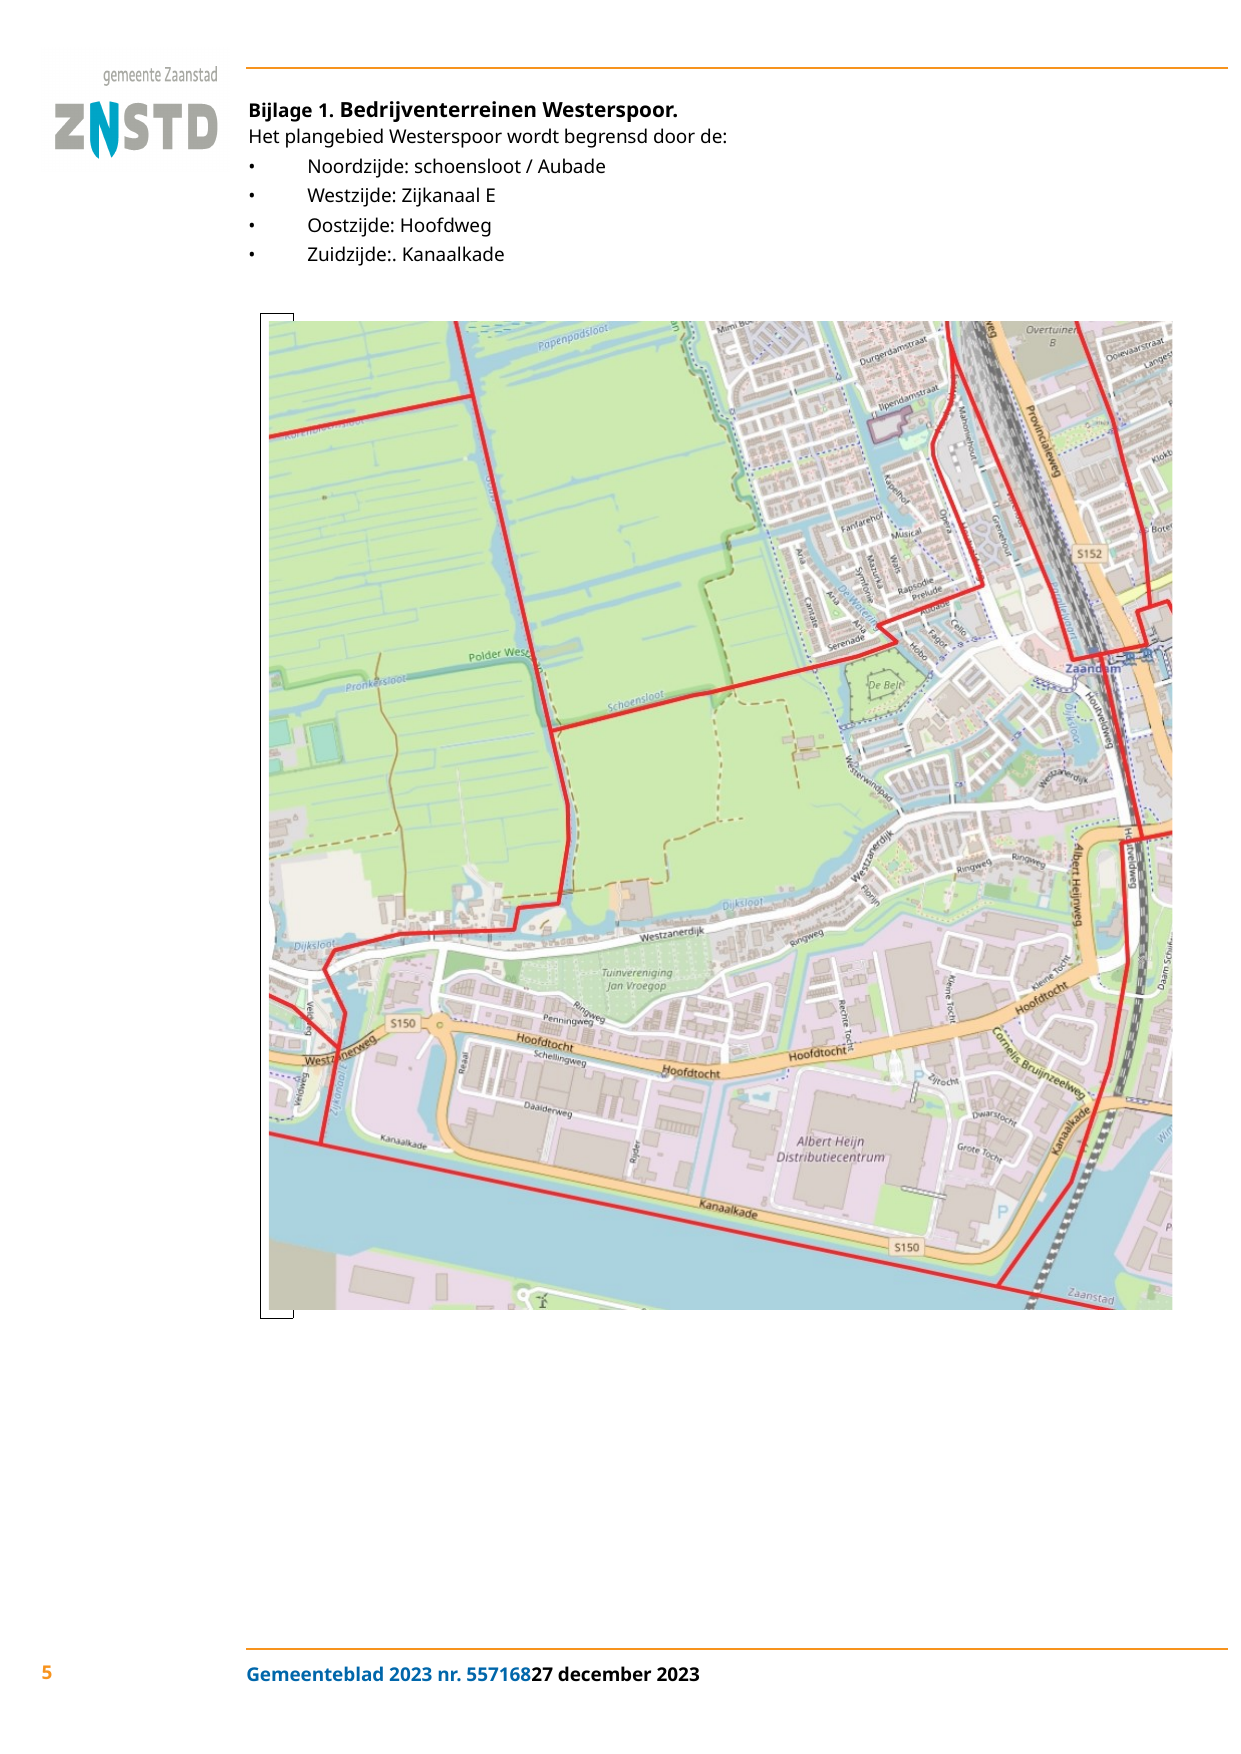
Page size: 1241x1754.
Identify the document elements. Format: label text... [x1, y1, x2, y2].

text Het plangebied Westerspoor wordt begrensd door de: [248, 123, 1152, 149]
picture [41, 47, 231, 172]
list Zuidzijde:. Kanaalkade [248, 242, 1152, 267]
list Noordzijde: schoensloot / Aubade [248, 153, 1152, 179]
list Westzijde: Zijkanaal E [248, 182, 1152, 208]
picture [268, 321, 1173, 1310]
text Bijlage 1. Bedrijventerreinen Westerspoor. [248, 95, 1152, 123]
list Oostzijde: Hoofdweg [248, 212, 1152, 238]
